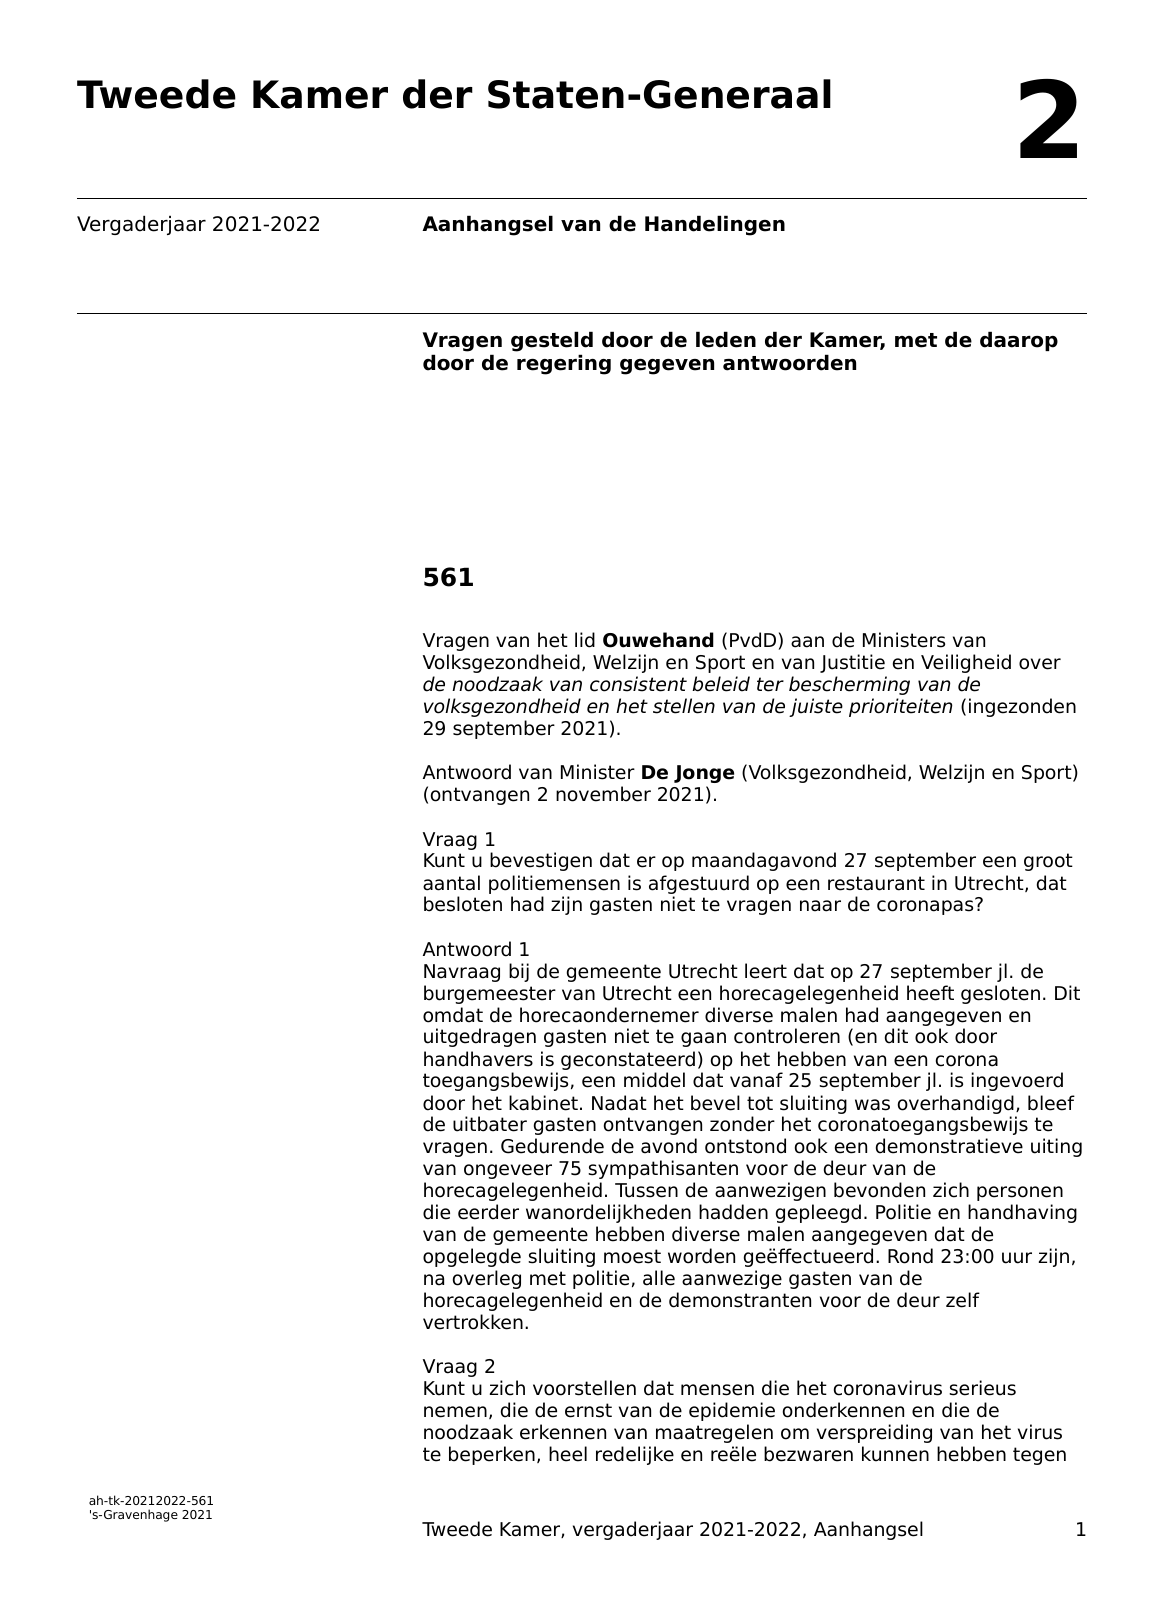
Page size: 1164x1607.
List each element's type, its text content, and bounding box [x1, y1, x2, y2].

text Kunt u bevestigen dat er op maandagavond 27 september een groot aantal politiemensen is afgestuurd op een restaurant in Utrecht, dat besloten had zijn gasten niet te vragen naar de coronapas? [422, 850, 1087, 916]
table_header Tweede Kamer der Staten-Generaal [77, 59, 886, 198]
table_cell Vragen gesteld door de leden der Kamer, met de daarop door de regering gegeven antwoorden [422, 314, 1087, 375]
text Kunt u zich voorstellen dat mensen die het coronavirus serieus nemen, die de ernst van de epidemie onderkennen en die de noodzaak erkennen van maatregelen om verspreiding van het virus te beperken, heel redelijke en reële bezwaren kunnen hebben tegen [422, 1378, 1087, 1466]
text Vraag 1 [422, 828, 1087, 850]
text Navraag bij de gemeente Utrecht leert dat op 27 september jl. de burgemeester van Utrecht een horecagelegenheid heeft gesloten. Dit omdat de horecaondernemer diverse malen had aangegeven en uitgedragen gasten niet te gaan controleren (en dit ook door handhavers is geconstateerd) op het hebben van een corona toegangsbewijs, een middel dat vanaf 25 september jl. is ingevoerd door het kabinet. Nadat het bevel tot sluiting was overhandigd, bleef de uitbater gasten ontvangen zonder het coronatoegangsbewijs te vragen. Gedurende de avond ontstond ook een demonstratieve uiting van ongeveer 75 sympathisanten voor de deur van de horecagelegenheid. Tussen de aanwezigen bevonden zich personen die eerder wanordelijkheden hadden gepleegd. Politie en handhaving van de gemeente hebben diverse malen aangegeven dat de opgelegde sluiting moest worden geëffectueerd. Rond 23:00 uur zijn, na overleg met politie, alle aanwezige gasten van de horecagelegenheid en de demonstranten voor de deur zelf vertrokken. [422, 961, 1087, 1334]
text ah-tk-20212022-561 [88, 1494, 323, 1508]
text 561 [422, 563, 1087, 592]
text Vragen van het lid Ouwehand (PvdD) aan de Ministers van Volksgezondheid, Welzijn en Sport en van Justitie en Veiligheid over de noodzaak van consistent beleid ter bescherming van de volksgezondheid en het stellen van de juiste prioriteiten (ingezonden 29 september 2021). [422, 630, 1087, 740]
text Antwoord 1 [422, 938, 1087, 961]
text Antwoord van Minister De Jonge (Volksgezondheid, Welzijn en Sport) (ontvangen 2 november 2021). [422, 762, 1087, 806]
table_cell [77, 314, 422, 375]
text 's-Gravenhage 2021 [88, 1508, 323, 1522]
text Vraag 2 [422, 1356, 1087, 1378]
table_cell Aanhangsel van de Handelingen [422, 199, 1087, 313]
table_cell Vergaderjaar 2021-2022 [77, 199, 422, 313]
table_header 2 [886, 59, 1087, 198]
